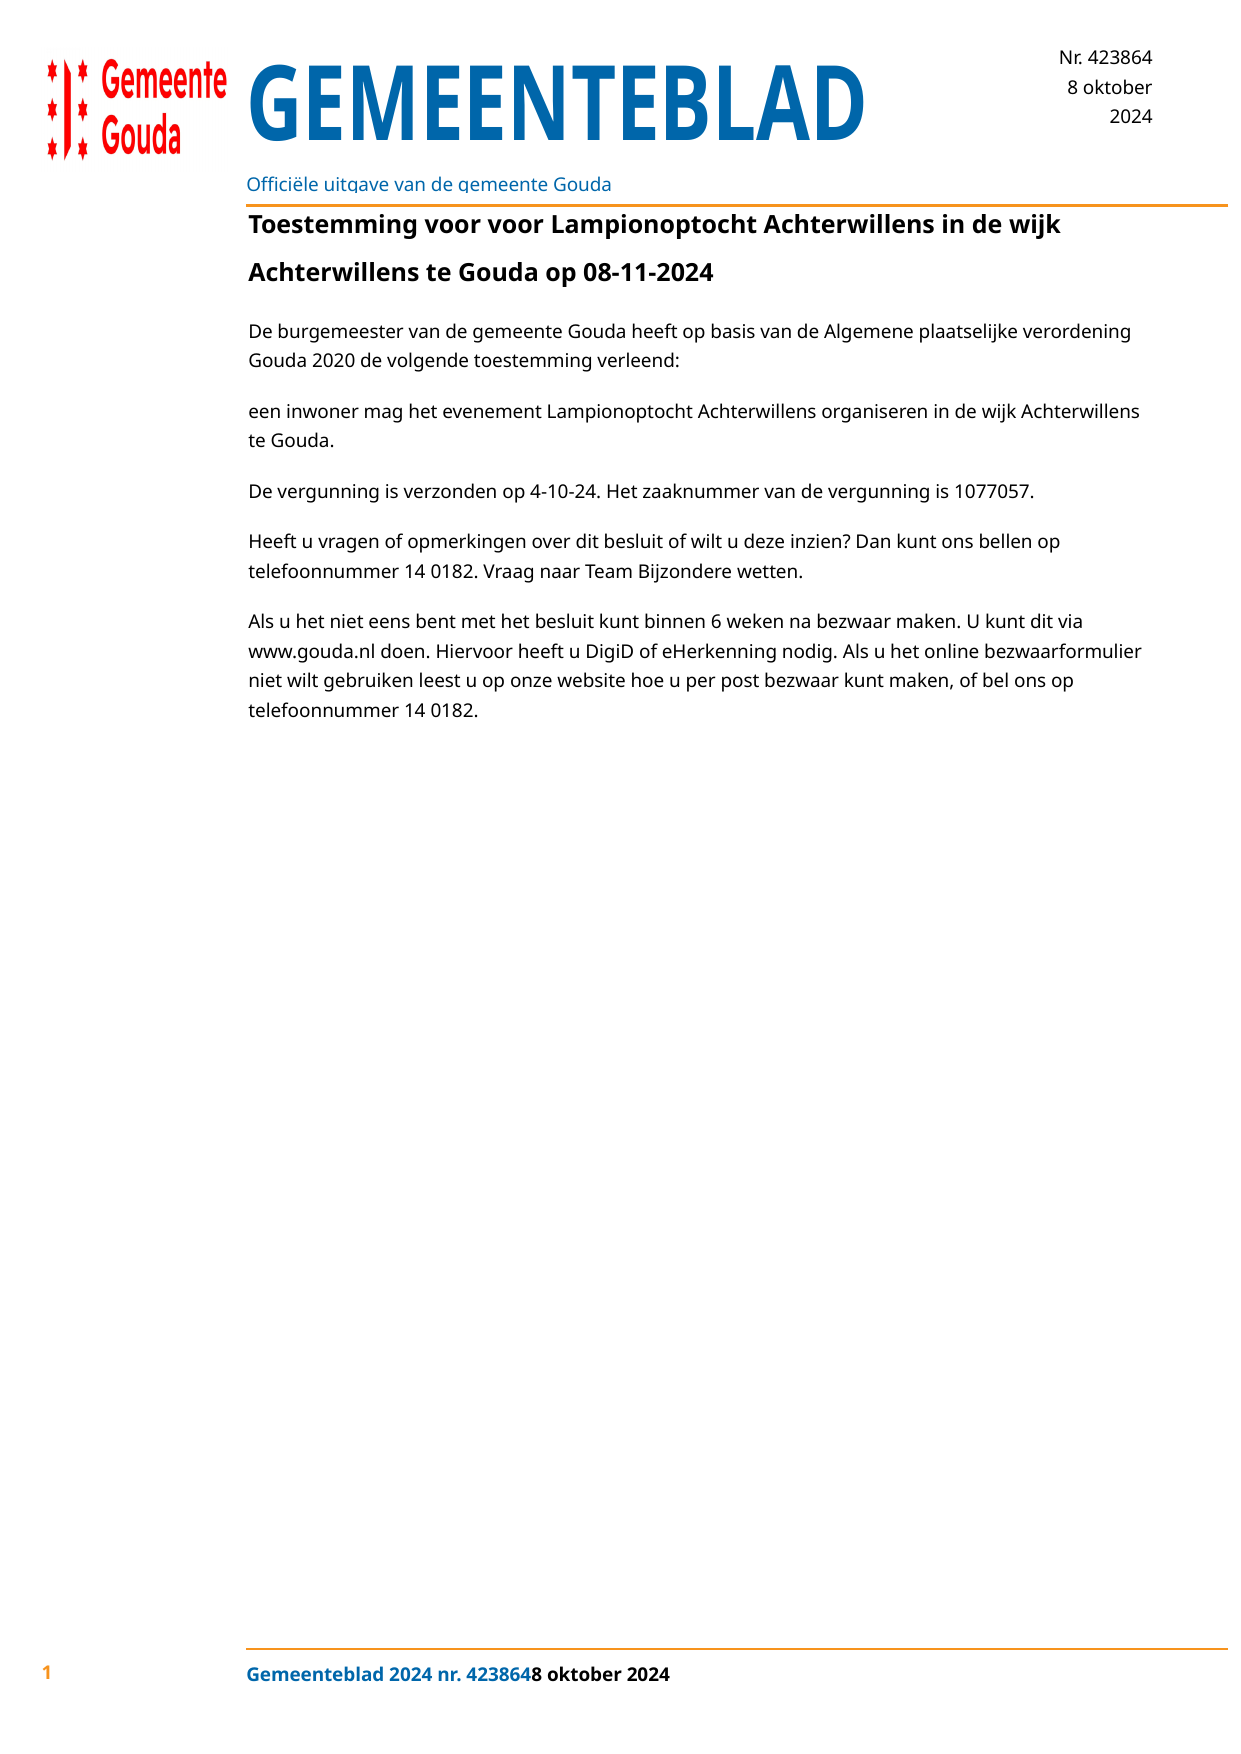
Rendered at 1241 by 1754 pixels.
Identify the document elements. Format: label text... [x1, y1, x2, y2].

text Toestemming voor voor Lampionoptocht Achterwillens in de wijk Achterwillens te Gouda op 08-11-2024 [248, 207, 1152, 288]
text De vergunning is verzonden op 4-10-24. Het zaaknummer van de vergunning is 1077057. [248, 478, 1152, 504]
text De burgemeester van de gemeente Gouda heeft op basis van de Algemene plaatselijke verordening Gouda 2020 de volgende toestemming verleend: [248, 318, 1152, 373]
text Als u het niet eens bent met het besluit kunt binnen 6 weken na bezwaar maken. U kunt dit via www.gouda.nl doen. Hiervoor heeft u DigiD of eHerkenning nodig. Als u het online bezwaarformulier niet wilt gebruiken leest u op onze website hoe u per post bezwaar kunt maken, of bel ons op telefoonnummer 14 0182. [248, 608, 1152, 723]
text een inwoner mag het evenement Lampionoptocht Achterwillens organiseren in de wijk Achterwillens te Gouda. [248, 398, 1152, 453]
text Heeft u vragen of opmerkingen over dit besluit of wilt u deze inzien? Dan kunt ons bellen op telefoonnummer 14 0182. Vraag naar Team Bijzondere wetten. [248, 528, 1152, 584]
picture [41, 47, 231, 172]
